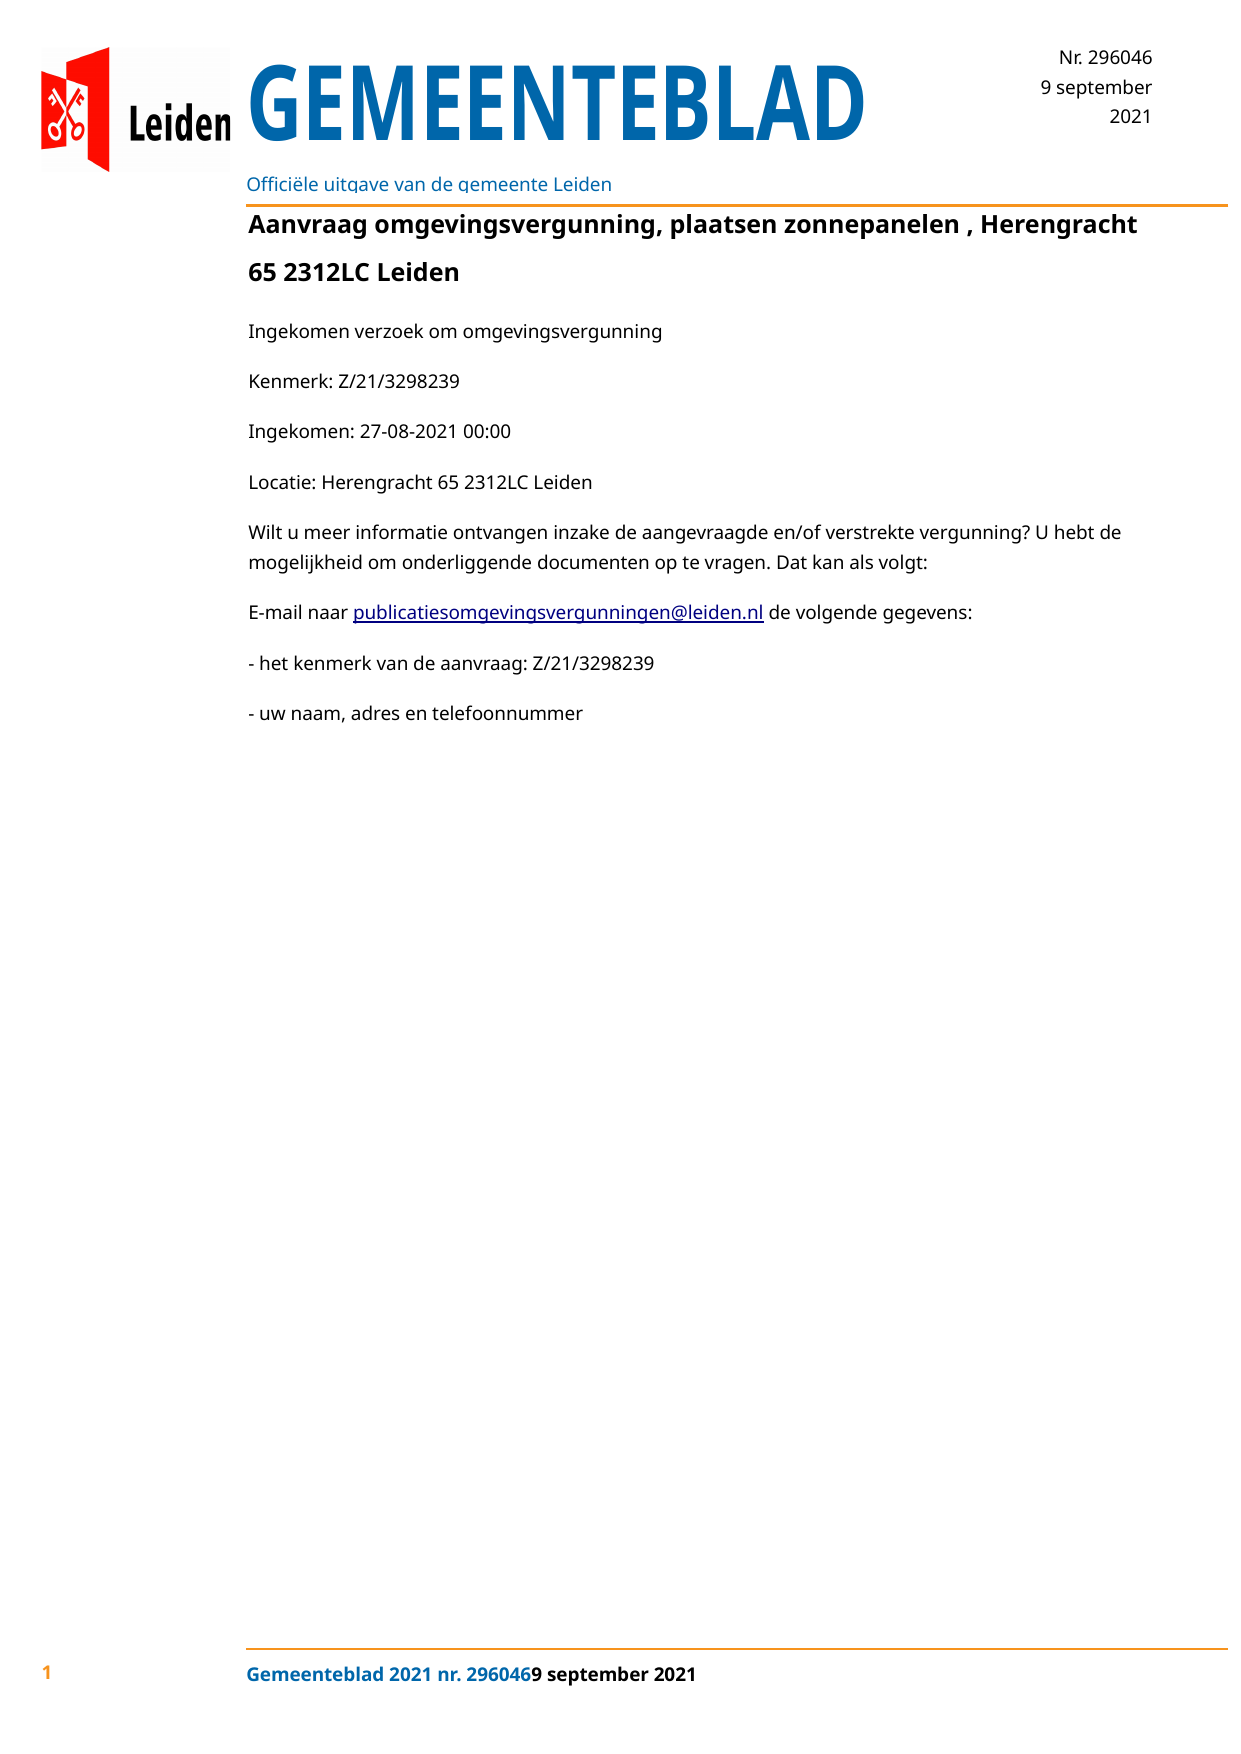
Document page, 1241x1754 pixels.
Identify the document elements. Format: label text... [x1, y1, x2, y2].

text Ingekomen verzoek om omgevingsvergunning [248, 318, 1152, 344]
picture [41, 47, 231, 172]
text Aanvraag omgevingsvergunning, plaatsen zonnepanelen , Herengracht 65 2312LC Leiden [248, 207, 1152, 288]
text E-mail naar publicatiesomgevingsvergunningen@leiden.nl de volgende gegevens: [248, 599, 1152, 625]
text Wilt u meer informatie ontvangen inzake de aangevraagde en/of verstrekte vergunning? U hebt de mogelijkheid om onderliggende documenten op te vragen. Dat kan als volgt: [248, 519, 1152, 575]
text Locatie: Herengracht 65 2312LC Leiden [248, 469, 1152, 495]
text Kenmerk: Z/21/3298239 [248, 368, 1152, 394]
text Ingekomen: 27-08-2021 00:00 [248, 419, 1152, 444]
text - uw naam, adres en telefoonnummer [248, 700, 1152, 726]
text - het kenmerk van de aanvraag: Z/21/3298239 [248, 650, 1152, 676]
